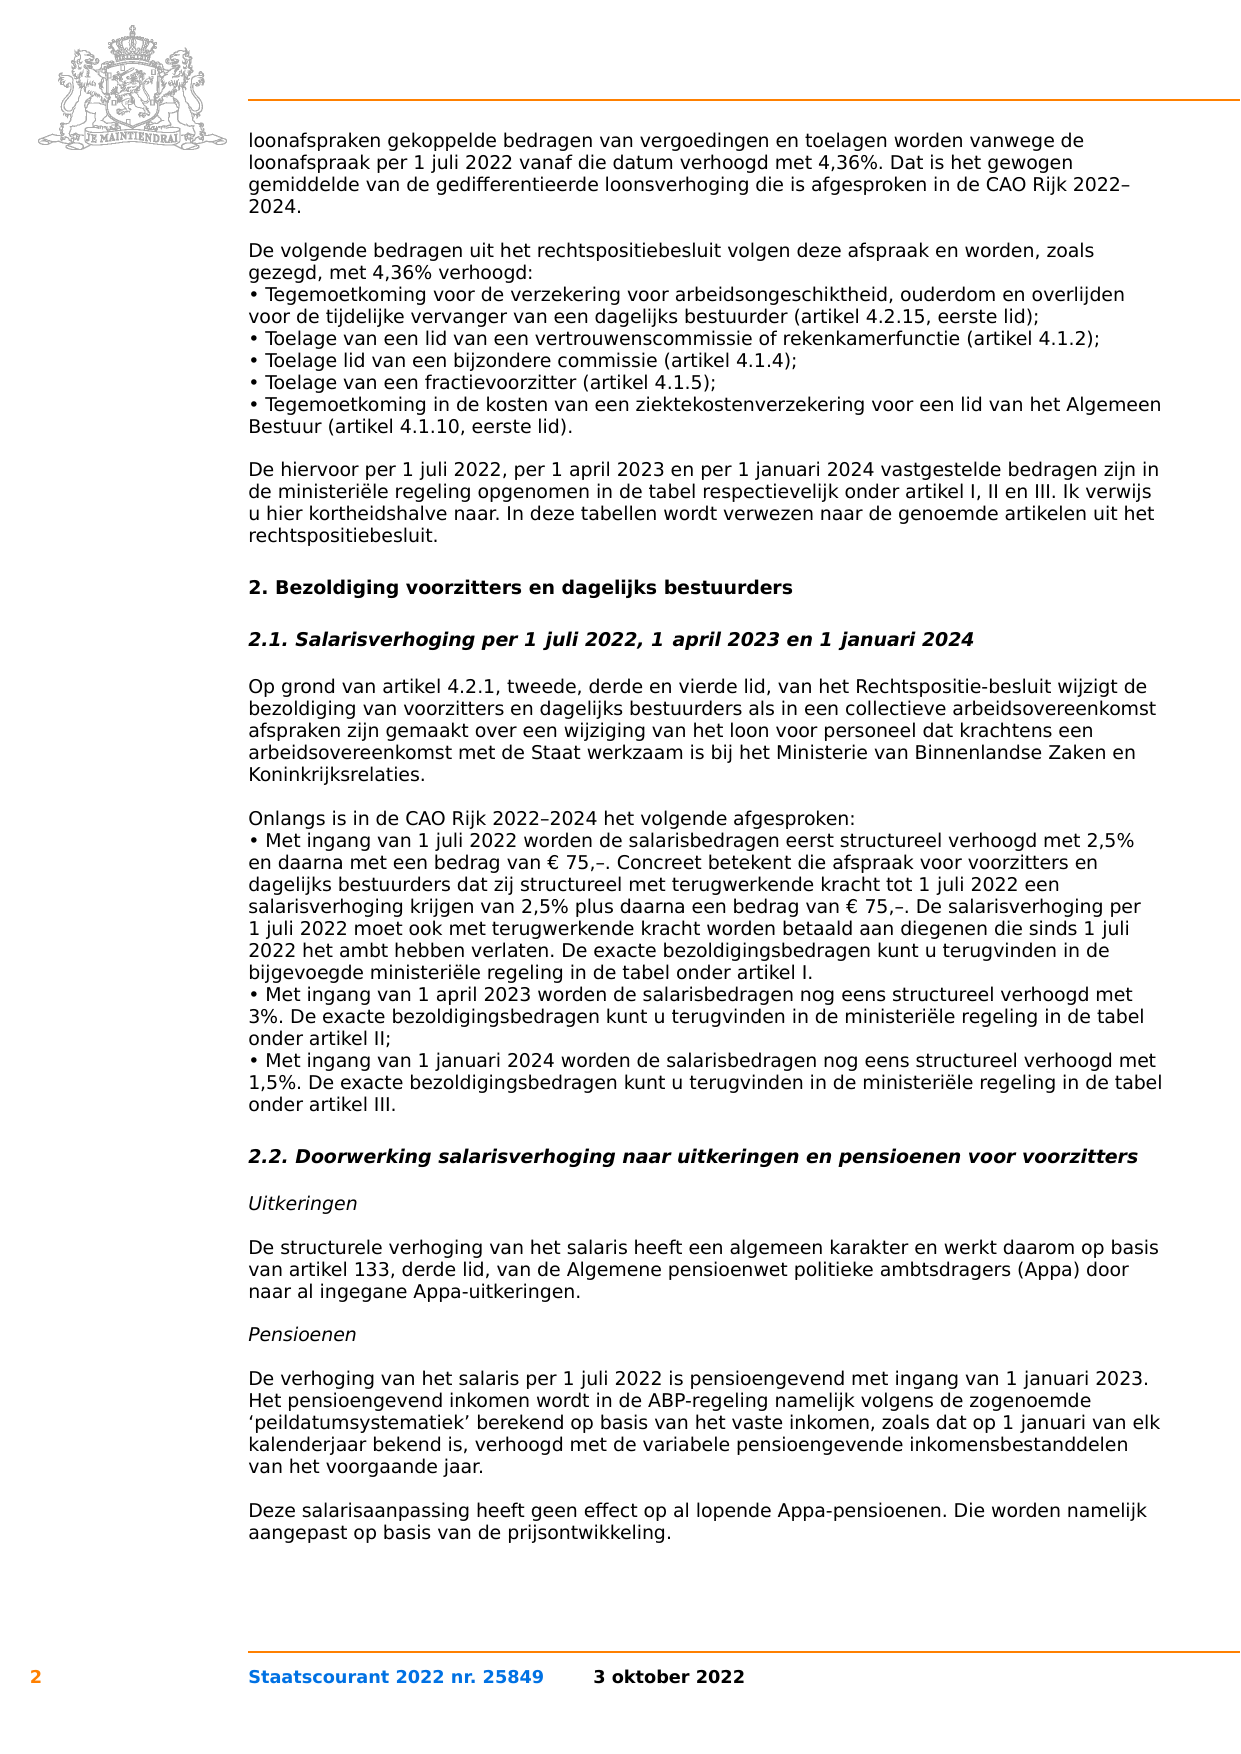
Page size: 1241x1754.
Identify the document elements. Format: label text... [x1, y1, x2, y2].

text De structurele verhoging van het salaris heeft een algemeen karakter en werkt daarom op basis van artikel 133, derde lid, van de Algemene pensioenwet politieke ambtsdragers (Appa) door naar al ingegane Appa-uitkeringen. [248, 1237, 1163, 1302]
text • Toelage van een fractievoorzitter (artikel 4.1.5); [248, 372, 1163, 393]
text • Tegemoetkoming voor de verzekering voor arbeidsongeschiktheid, ouderdom en overlijden voor de tijdelijke vervanger van een dagelijks bestuurder (artikel 4.2.15, eerste lid); [248, 284, 1163, 328]
subtitle 2.1. Salarisverhoging per 1 juli 2022, 1 april 2023 en 1 januari 2024 [248, 629, 1163, 651]
subtitle Pensioenen [248, 1324, 1163, 1346]
text • Met ingang van 1 juli 2022 worden de salarisbedragen eerst structureel verhoogd met 2,5% en daarna met een bedrag van € 75,–. Concreet betekent die afspraak voor voorzitters en dagelijks bestuurders dat zij structureel met terugwerkende kracht tot 1 juli 2022 een salarisverhoging krijgen van 2,5% plus daarna een bedrag van € 75,–. De salarisverhoging per 1 juli 2022 moet ook met terugwerkende kracht worden betaald aan diegenen die sinds 1 juli 2022 het ambt hebben verlaten. De exacte bezoldigingsbedragen kunt u terugvinden in de bijgevoegde ministeriële regeling in de tabel onder artikel I. [248, 830, 1163, 984]
text loonafspraken gekoppelde bedragen van vergoedingen en toelagen worden vanwege de loonafspraak per 1 juli 2022 vanaf die datum verhoogd met 4,36%. Dat is het gewogen gemiddelde van de gedifferentieerde loonsverhoging die is afgesproken in de CAO Rijk 2022–2024. [248, 130, 1163, 218]
text • Toelage lid van een bijzondere commissie (artikel 4.1.4); [248, 349, 1163, 372]
picture [38, 25, 227, 150]
text • Met ingang van 1 april 2023 worden de salarisbedragen nog eens structureel verhoogd met 3%. De exacte bezoldigingsbedragen kunt u terugvinden in de ministeriële regeling in de tabel onder artikel II; [248, 984, 1163, 1050]
text Onlangs is in de CAO Rijk 2022–2024 het volgende afgesproken: [248, 808, 1163, 830]
text • Tegemoetkoming in de kosten van een ziektekostenverzekering voor een lid van het Algemeen Bestuur (artikel 4.1.10, eerste lid). [248, 393, 1163, 437]
text De volgende bedragen uit het rechtspositiebesluit volgen deze afspraak en worden, zoals gezegd, met 4,36% verhoogd: [248, 240, 1163, 284]
subtitle 2. Bezoldiging voorzitters en dagelijks bestuurders [248, 577, 1163, 599]
text • Toelage van een lid van een vertrouwenscommissie of rekenkamerfunctie (artikel 4.1.2); [248, 328, 1163, 349]
text Op grond van artikel 4.2.1, tweede, derde en vierde lid, van het Rechtspositie-besluit wijzigt de bezoldiging van voorzitters en dagelijks bestuurders als in een collectieve arbeidsovereenkomst afspraken zijn gemaakt over een wijziging van het loon voor personeel dat krachtens een arbeidsovereenkomst met de Staat werkzaam is bij het Ministerie van Binnenlandse Zaken en Koninkrijksrelaties. [248, 676, 1163, 786]
text • Met ingang van 1 januari 2024 worden de salarisbedragen nog eens structureel verhoogd met 1,5%. De exacte bezoldigingsbedragen kunt u terugvinden in de ministeriële regeling in de tabel onder artikel III. [248, 1050, 1163, 1116]
text De verhoging van het salaris per 1 juli 2022 is pensioengevend met ingang van 1 januari 2023. Het pensioengevend inkomen wordt in de ABP-regeling namelijk volgens de zogenoemde ‘peildatumsystematiek’ berekend op basis van het vaste inkomen, zoals dat op 1 januari van elk kalenderjaar bekend is, verhoogd met de variabele pensioengevende inkomensbestanddelen van het voorgaande jaar. [248, 1368, 1163, 1478]
subtitle 2.2. Doorwerking salarisverhoging naar uitkeringen en pensioenen voor voorzitters [248, 1146, 1163, 1168]
subtitle Uitkeringen [248, 1193, 1163, 1215]
text Deze salarisaanpassing heeft geen effect op al lopende Appa-pensioenen. Die worden namelijk aangepast op basis van de prijsontwikkeling. [248, 1500, 1163, 1544]
text De hiervoor per 1 juli 2022, per 1 april 2023 en per 1 januari 2024 vastgestelde bedragen zijn in de ministeriële regeling opgenomen in de tabel respectievelijk onder artikel I, II en III. Ik verwijs u hier kortheidshalve naar. In deze tabellen wordt verwezen naar de genoemde artikelen uit het rechtspositiebesluit. [248, 459, 1163, 547]
